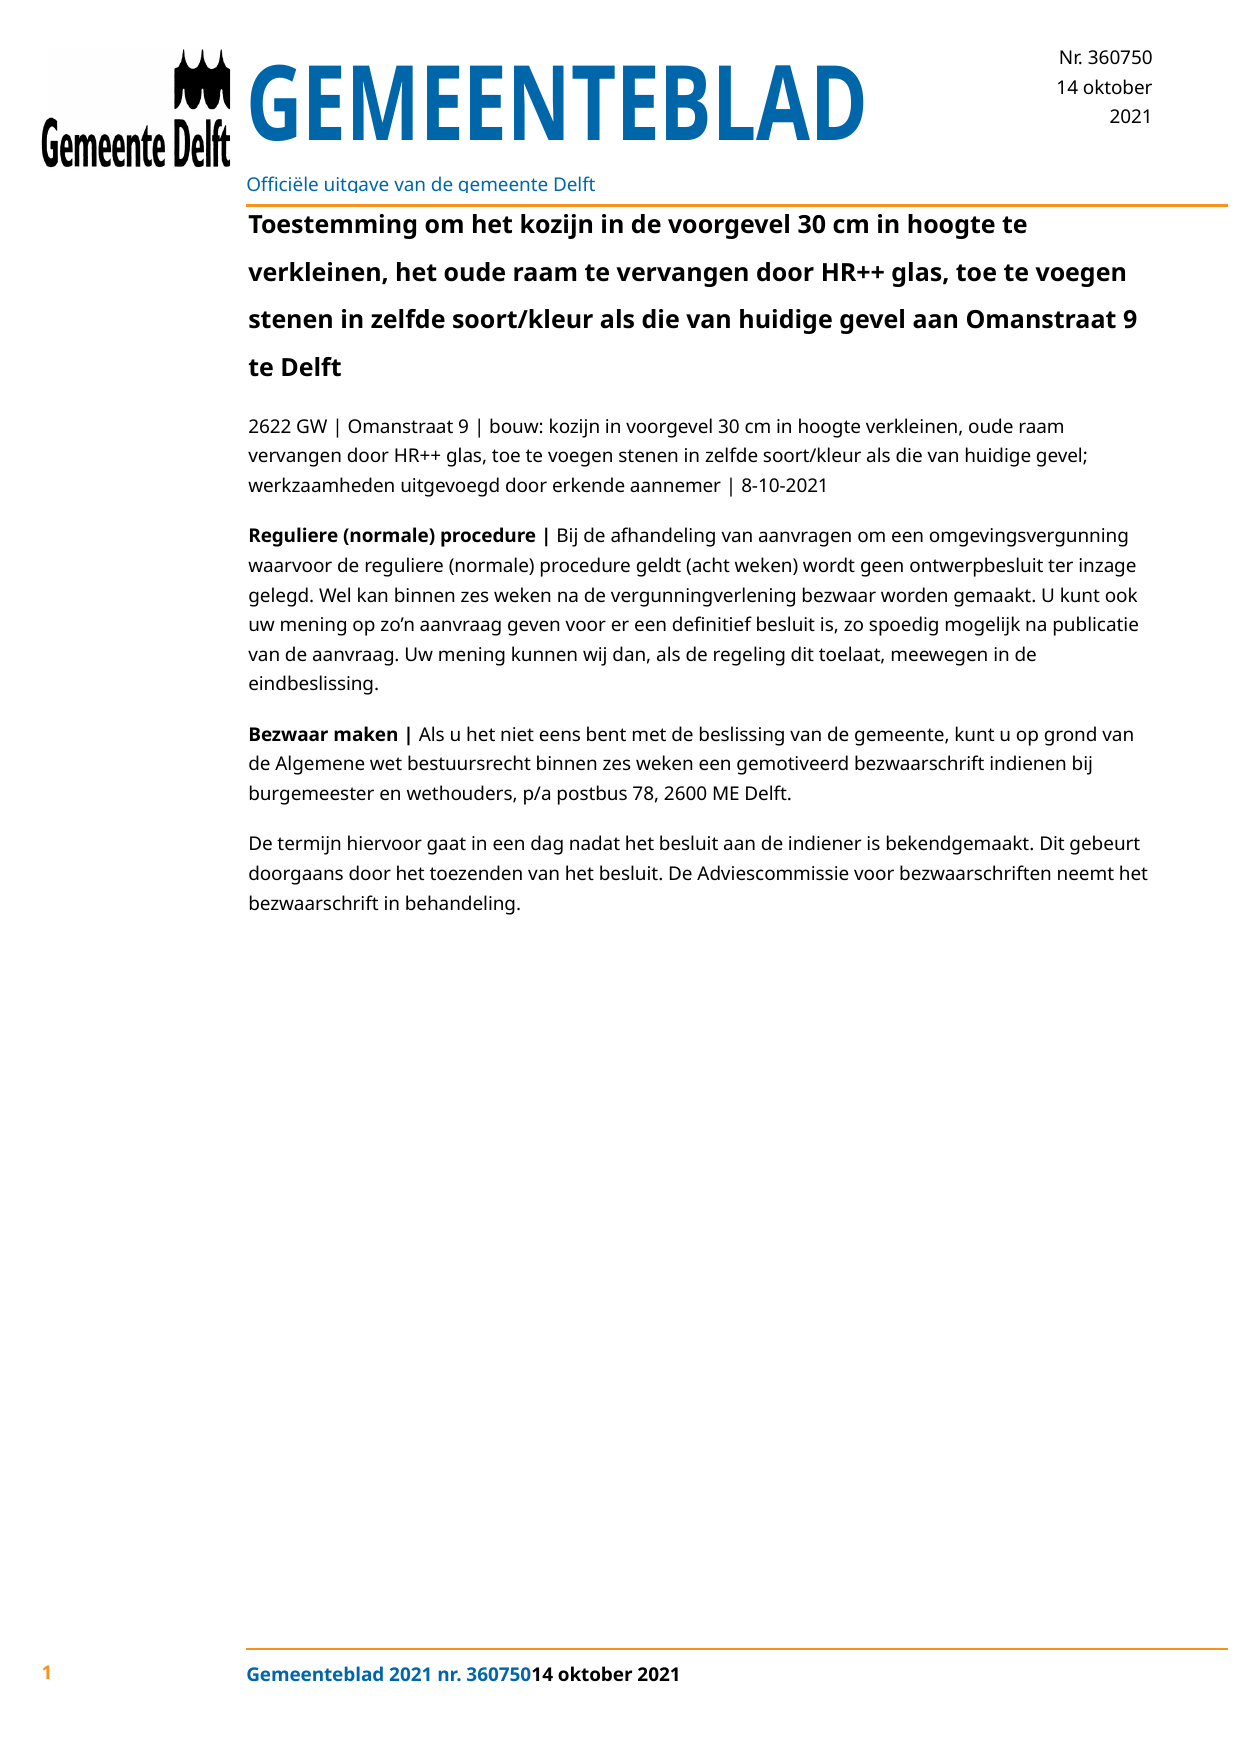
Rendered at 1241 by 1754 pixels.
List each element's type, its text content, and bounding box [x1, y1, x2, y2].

picture [41, 47, 231, 172]
text Toestemming om het kozijn in de voorgevel 30 cm in hoogte te verkleinen, het oude raam te vervangen door HR++ glas, toe te voegen stenen in zelfde soort/kleur als die van huidige gevel aan Omanstraat 9 te Delft [248, 207, 1152, 384]
text De termijn hiervoor gaat in een dag nadat het besluit aan de indiener is bekendgemaakt. Dit gebeurt doorgaans door het toezenden van het besluit. De Adviescommissie voor bezwaarschriften neemt het bezwaarschrift in behandeling. [248, 831, 1152, 916]
text Reguliere (normale) procedure | Bij de afhandeling van aanvragen om een omgevingsvergunning waarvoor de reguliere (normale) procedure geldt (acht weken) wordt geen ontwerpbesluit ter inzage gelegd. Wel kan binnen zes weken na de vergunningverlening bezwaar worden gemaakt. U kunt ook uw mening op zo’n aanvraag geven voor er een definitief besluit is, zo spoedig mogelijk na publicatie van de aanvraag. Uw mening kunnen wij dan, als de regeling dit toelaat, meewegen in de eindbeslissing. [248, 523, 1152, 696]
text Bezwaar maken | Als u het niet eens bent met de beslissing van de gemeente, kunt u op grond van de Algemene wet bestuursrecht binnen zes weken een gemotiveerd bezwaarschrift indienen bij burgemeester en wethouders, p/a postbus 78, 2600 ME Delft. [248, 721, 1152, 806]
text 2622 GW | Omanstraat 9 | bouw: kozijn in voorgevel 30 cm in hoogte verkleinen, oude raam vervangen door HR++ glas, toe te voegen stenen in zelfde soort/kleur als die van huidige gevel; werkzaamheden uitgevoegd door erkende aannemer | 8-10-2021 [248, 413, 1152, 498]
